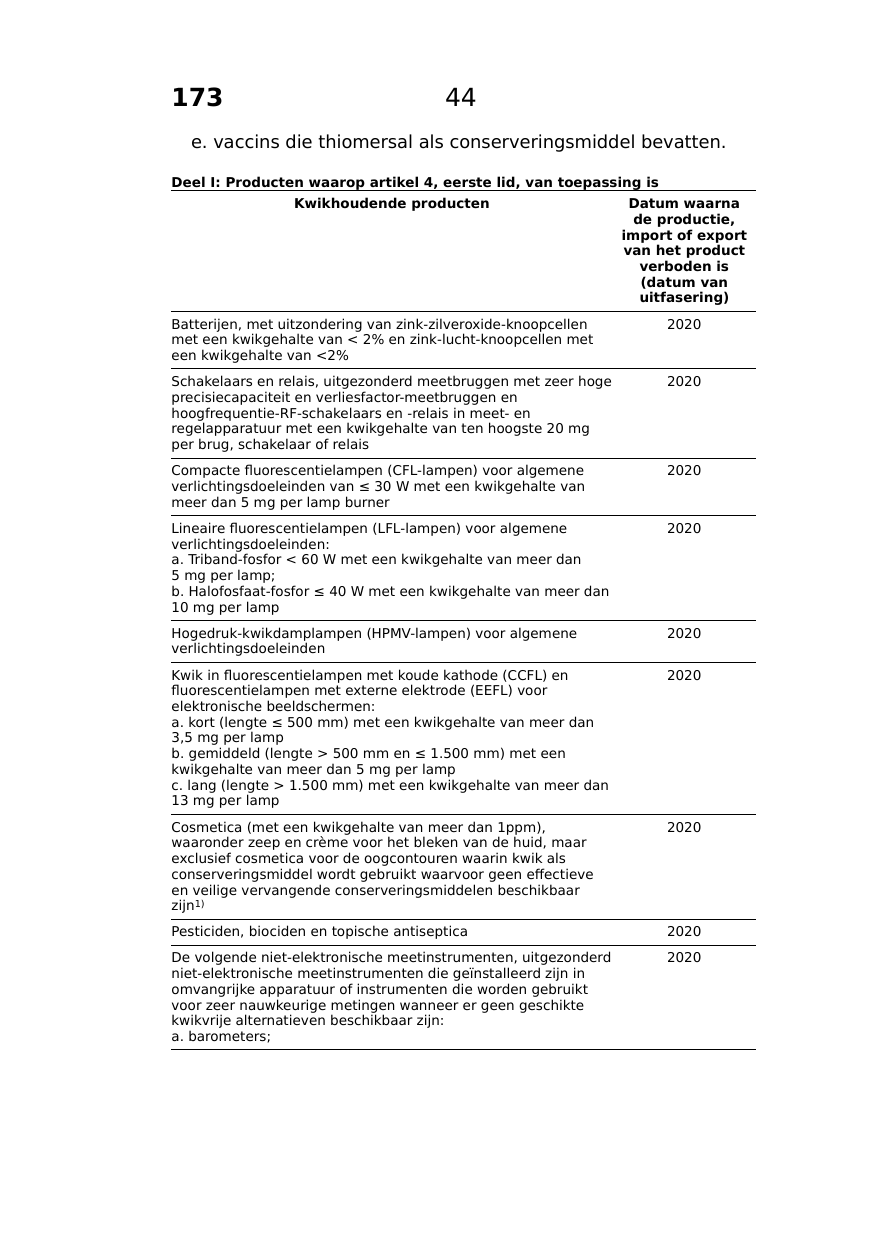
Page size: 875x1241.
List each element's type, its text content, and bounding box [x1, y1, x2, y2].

table_cell Kwik in fluorescentielampen met koude kathode (CCFL) en fluorescentielampen met externe elektrode (EEFL) voor elektronische beeldschermen: a. kort (lengte ≤ 500 mm) met een kwikgehalte van meer dan 3,5 mg per lamp b. gemiddeld (lengte > 500 mm en ≤ 1.500 mm) met een kwikgehalte van meer dan 5 mg per lamp c. lang (lengte > 1.500 mm) met een kwikgehalte van meer dan 13 mg per lamp [171, 663, 612, 814]
table_cell 2020 [612, 369, 756, 457]
table_cell 2020 [612, 516, 756, 620]
table_cell Pesticiden, biociden en topische antiseptica [171, 920, 612, 944]
table_cell 2020 [612, 621, 756, 662]
table_cell Datum waarna de productie, import of export van het product verboden is (datum van uitfasering) [612, 191, 756, 311]
table_cell Lineaire fluorescentielampen (LFL-lampen) voor algemene verlichtingsdoeleinden: a. Triband-fosfor < 60 W met een kwikgehalte van meer dan 5 mg per lamp; b. Halofosfaat-fosfor ≤ 40 W met een kwikgehalte van meer dan 10 mg per lamp [171, 516, 612, 620]
table_cell 2020 [612, 920, 756, 944]
table_cell Cosmetica (met een kwikgehalte van meer dan 1ppm), waaronder zeep en crème voor het bleken van de huid, maar exclusief cosmetica voor de oogcontouren waarin kwik als conserveringsmiddel wordt gebruikt waarvoor geen effectieve en veilige vervangende conserveringsmiddelen beschikbaar zijn1) [171, 815, 612, 918]
table_cell 2020 [612, 815, 756, 918]
table_cell 2020 [612, 946, 756, 1049]
table_cell Batterijen, met uitzondering van zink-zilveroxide-knoopcellen met een kwikgehalte van < 2% en zink-lucht-knoopcellen met een kwikgehalte van <2% [171, 312, 612, 368]
table_cell De volgende niet-elektronische meetinstrumenten, uitgezonderd niet-elektronische meetinstrumenten die geïnstalleerd zijn in omvangrijke apparatuur of instrumenten die worden gebruikt voor zeer nauwkeurige metingen wanneer er geen geschikte kwikvrije alternatieven beschikbaar zijn: a. barometers; [171, 946, 612, 1049]
text e. vaccins die thiomersal als conserveringsmiddel bevatten. [171, 132, 756, 153]
table_cell Kwikhoudende producten [171, 191, 612, 311]
table_cell Schakelaars en relais, uitgezonderd meetbruggen met zeer hoge precisiecapaciteit en verliesfactor-meetbruggen en hoogfrequentie-RF-schakelaars en -relais in meet- en regelapparatuur met een kwikgehalte van ten hoogste 20 mg per brug, schakelaar of relais [171, 369, 612, 457]
table_cell Hogedruk-kwikdamplampen (HPMV-lampen) voor algemene verlichtingsdoeleinden [171, 621, 612, 662]
table_cell 2020 [612, 312, 756, 368]
table_cell 2020 [612, 459, 756, 515]
table_cell 2020 [612, 663, 756, 814]
table_cell Compacte fluorescentielampen (CFL-lampen) voor algemene verlichtingsdoeleinden van ≤ 30 W met een kwikgehalte van meer dan 5 mg per lamp burner [171, 459, 612, 515]
table_header Deel I: Producten waarop artikel 4, eerste lid, van toepassing is [171, 175, 756, 190]
